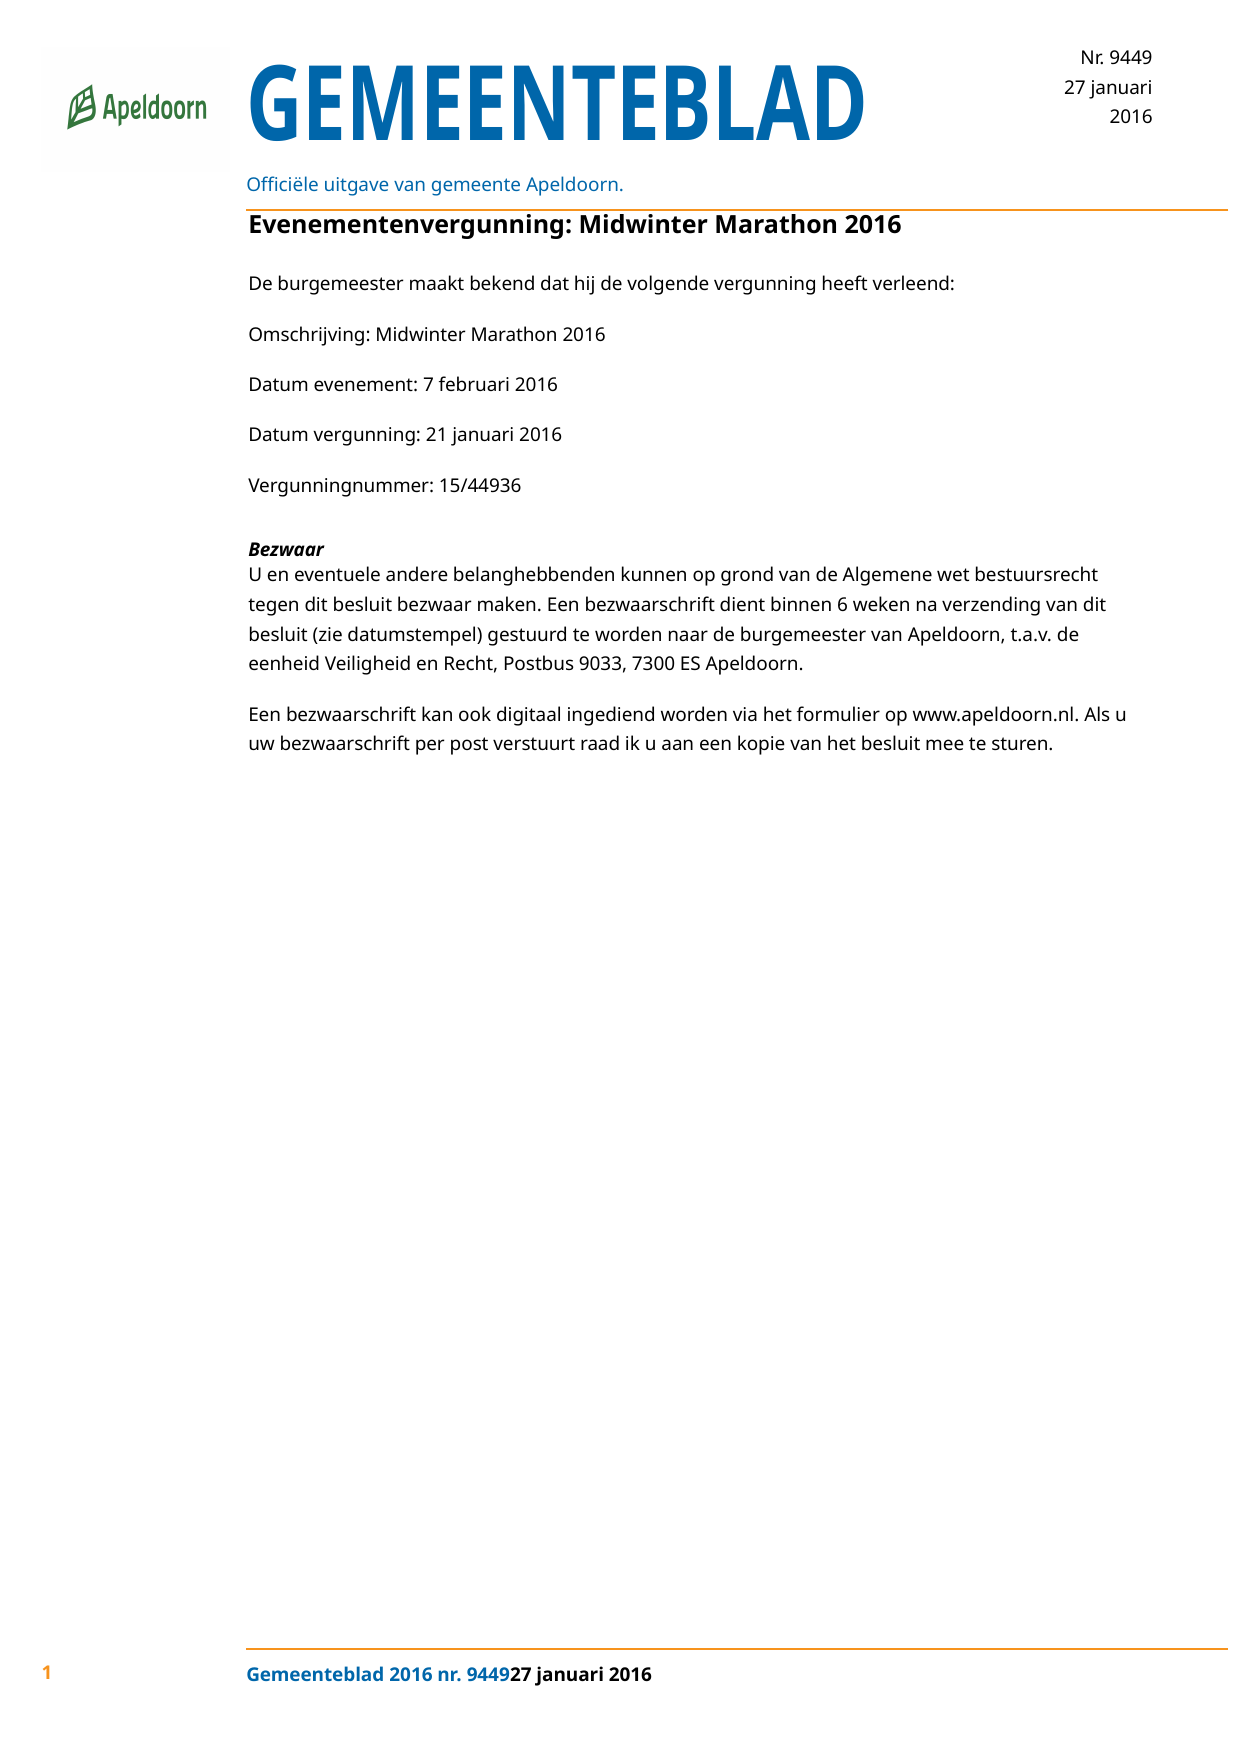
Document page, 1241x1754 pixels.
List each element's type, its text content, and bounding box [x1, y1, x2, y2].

text De burgemeester maakt bekend dat hij de volgende vergunning heeft verleend: [248, 270, 1152, 296]
text Omschrijving: Midwinter Marathon 2016 [248, 321, 1152, 346]
text Een bezwaarschrift kan ook digitaal ingediend worden via het formulier op www.apeldoorn.nl. Als u uw bezwaarschrift per post verstuurt raad ik u aan een kopie van het besluit mee te sturen. [248, 701, 1152, 756]
text Datum vergunning: 21 januari 2016 [248, 422, 1152, 447]
text Vergunningnummer: 15/44936 [248, 472, 1152, 498]
text Bezwaar [248, 536, 1152, 562]
text Evenementenvergunning: Midwinter Marathon 2016 [248, 211, 1152, 241]
picture [41, 47, 231, 172]
text Datum evenement: 7 februari 2016 [248, 371, 1152, 397]
text U en eventuele andere belanghebbenden kunnen op grond van de Algemene wet bestuursrecht tegen dit besluit bezwaar maken. Een bezwaarschrift dient binnen 6 weken na verzending van dit besluit (zie datumstempel) gestuurd te worden naar de burgemeester van Apeldoorn, t.a.v. de eenheid Veiligheid en Recht, Postbus 9033, 7300 ES Apeldoorn. [248, 562, 1152, 676]
